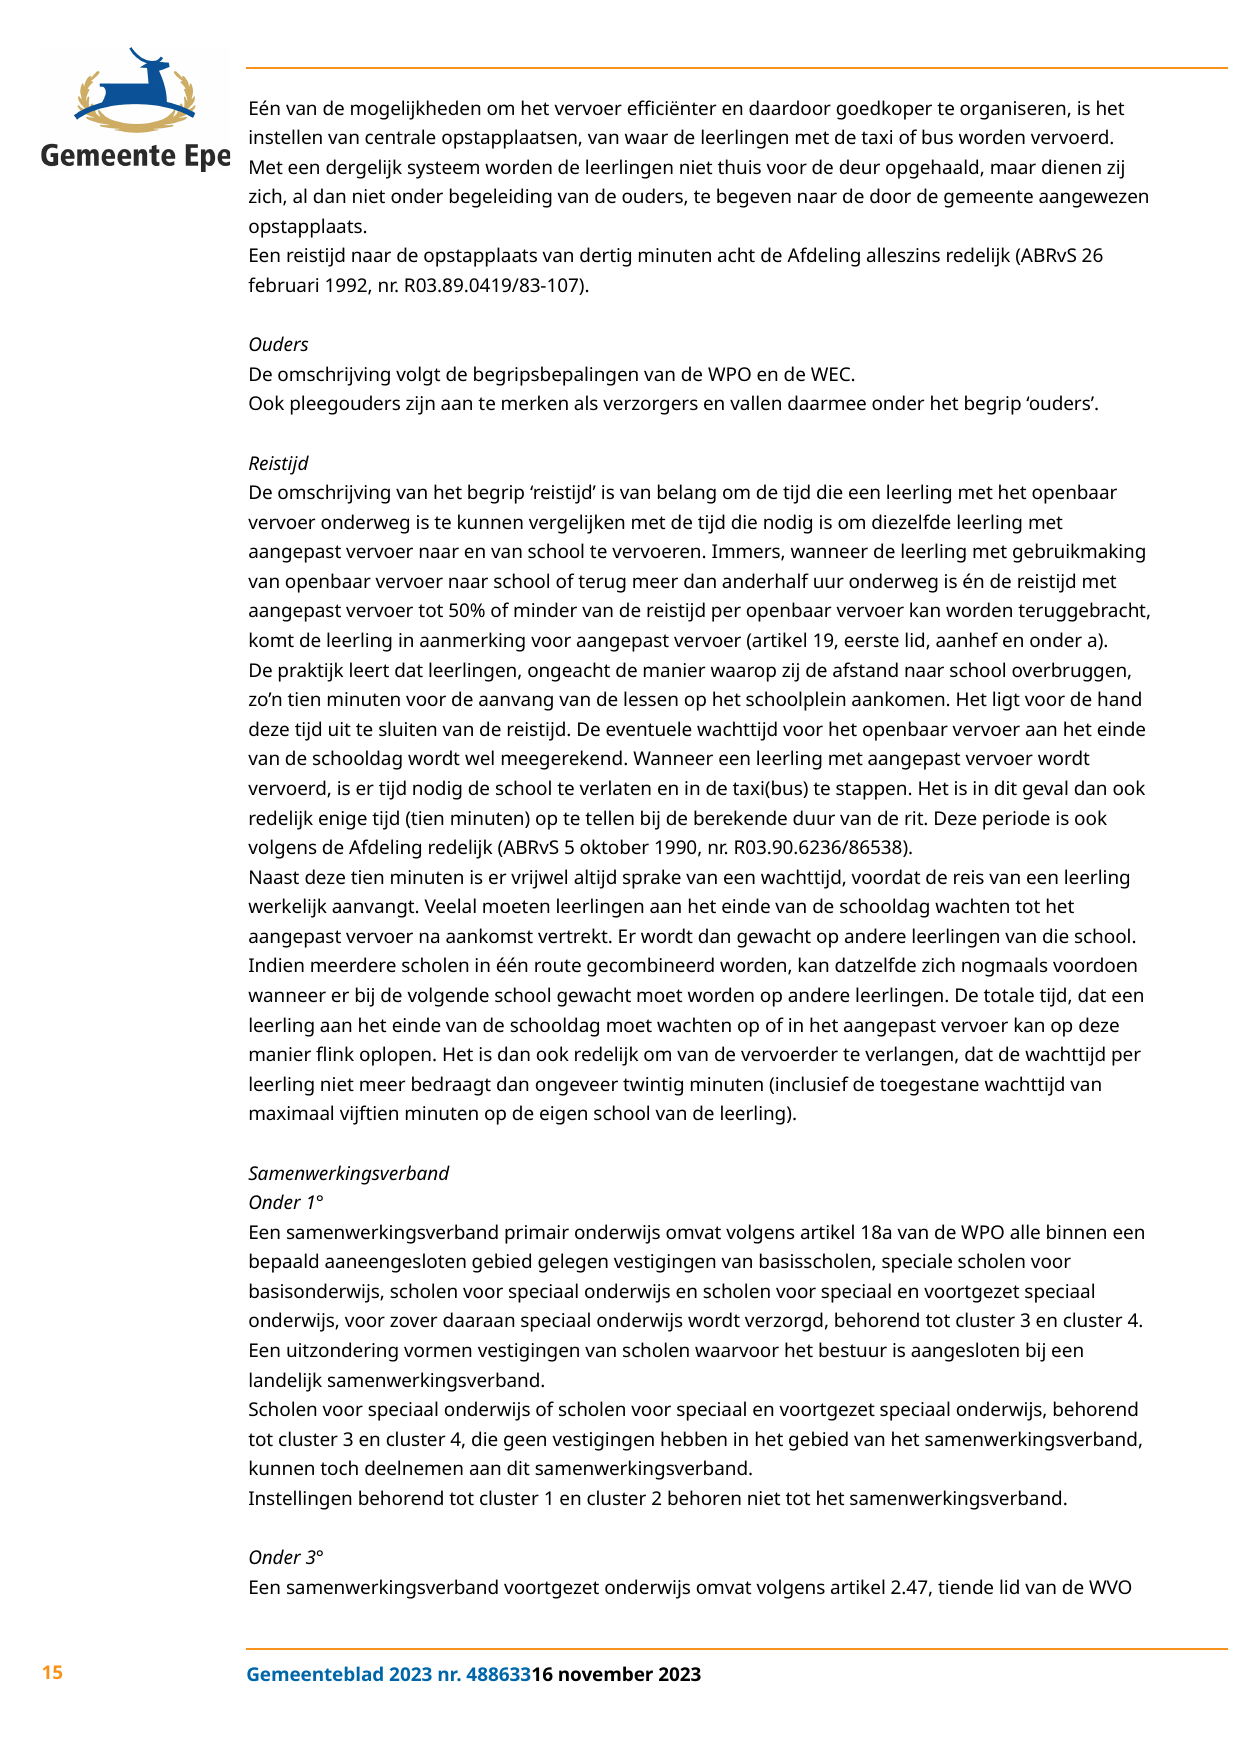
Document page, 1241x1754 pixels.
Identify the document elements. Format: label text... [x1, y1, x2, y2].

text Instellingen behorend tot cluster 1 en cluster 2 behoren niet tot het samenwerkingsverband. [248, 1485, 1152, 1511]
text Samenwerkingsverband [248, 1160, 1152, 1186]
text Onder 3° [248, 1544, 1152, 1570]
text Ook pleegouders zijn aan te merken als verzorgers en vallen daarmee onder het begrip ‘ouders’. [248, 391, 1152, 416]
text Onder 1° [248, 1189, 1152, 1215]
text Eén van de mogelijkheden om het vervoer efficiënter en daardoor goedkoper te organiseren, is het instellen van centrale opstapplaatsen, van waar de leerlingen met de taxi of bus worden vervoerd. Met een dergelijk systeem worden de leerlingen niet thuis voor de deur opgehaald, maar dienen zij zich, al dan niet onder begeleiding van de ouders, te begeven naar de door de gemeente aangewezen opstapplaats. [248, 95, 1152, 239]
text Scholen voor speciaal onderwijs of scholen voor speciaal en voortgezet speciaal onderwijs, behorend tot cluster 3 en cluster 4, die geen vestigingen hebben in het gebied van het samenwerkingsverband, kunnen toch deelnemen aan dit samenwerkingsverband. [248, 1396, 1152, 1481]
text De praktijk leert dat leerlingen, ongeacht de manier waarop zij de afstand naar school overbruggen, zo’n tien minuten voor de aanvang van de lessen op het schoolplein aankomen. Het ligt voor de hand deze tijd uit te sluiten van de reistijd. De eventuele wachttijd voor het openbaar vervoer aan het einde van de schooldag wordt wel meegerekend. Wanneer een leerling met aangepast vervoer wordt vervoerd, is er tijd nodig de school te verlaten en in de taxi(bus) te stappen. Het is in dit geval dan ook redelijk enige tijd (tien minuten) op te tellen bij de berekende duur van de rit. Deze periode is ook volgens de Afdeling redelijk (ABRvS 5 oktober 1990, nr. R03.90.6236/86538). [248, 657, 1152, 860]
text De omschrijving van het begrip ‘reistijd’ is van belang om de tijd die een leerling met het openbaar vervoer onderweg is te kunnen vergelijken met de tijd die nodig is om diezelfde leerling met aangepast vervoer naar en van school te vervoeren. Immers, wanneer de leerling met gebruikmaking van openbaar vervoer naar school of terug meer dan anderhalf uur onderweg is én de reistijd met aangepast vervoer tot 50% of minder van de reistijd per openbaar vervoer kan worden teruggebracht, komt de leerling in aanmerking voor aangepast vervoer (artikel 19, eerste lid, aanhef en onder a). [248, 479, 1152, 653]
picture [41, 47, 231, 172]
text Reistijd [248, 450, 1152, 476]
text Ouders [248, 331, 1152, 357]
text Een reistijd naar de opstapplaats van dertig minuten acht de Afdeling alleszins redelijk (ABRvS 26 februari 1992, nr. R03.89.0419/83-107). [248, 243, 1152, 298]
text De omschrijving volgt de begripsbepalingen van de WPO en de WEC. [248, 361, 1152, 387]
text Een samenwerkingsverband voortgezet onderwijs omvat volgens artikel 2.47, tiende lid van de WVO [248, 1574, 1152, 1600]
text Een samenwerkingsverband primair onderwijs omvat volgens artikel 18a van de WPO alle binnen een bepaald aaneengesloten gebied gelegen vestigingen van basisscholen, speciale scholen voor basisonderwijs, scholen voor speciaal onderwijs en scholen voor speciaal en voortgezet speciaal onderwijs, voor zover daaraan speciaal onderwijs wordt verzorgd, behorend tot cluster 3 en cluster 4. Een uitzondering vormen vestigingen van scholen waarvoor het bestuur is aangesloten bij een landelijk samenwerkingsverband. [248, 1219, 1152, 1393]
text Naast deze tien minuten is er vrijwel altijd sprake van een wachttijd, voordat de reis van een leerling werkelijk aanvangt. Veelal moeten leerlingen aan het einde van de schooldag wachten tot het aangepast vervoer na aankomst vertrekt. Er wordt dan gewacht op andere leerlingen van die school. Indien meerdere scholen in één route gecombineerd worden, kan datzelfde zich nogmaals voordoen wanneer er bij de volgende school gewacht moet worden op andere leerlingen. De totale tijd, dat een leerling aan het einde van de schooldag moet wachten op of in het aangepast vervoer kan op deze manier flink oplopen. Het is dan ook redelijk om van de vervoerder te verlangen, dat de wachttijd per leerling niet meer bedraagt dan ongeveer twintig minuten (inclusief de toegestane wachttijd van maximaal vijftien minuten op de eigen school van de leerling). [248, 864, 1152, 1126]
